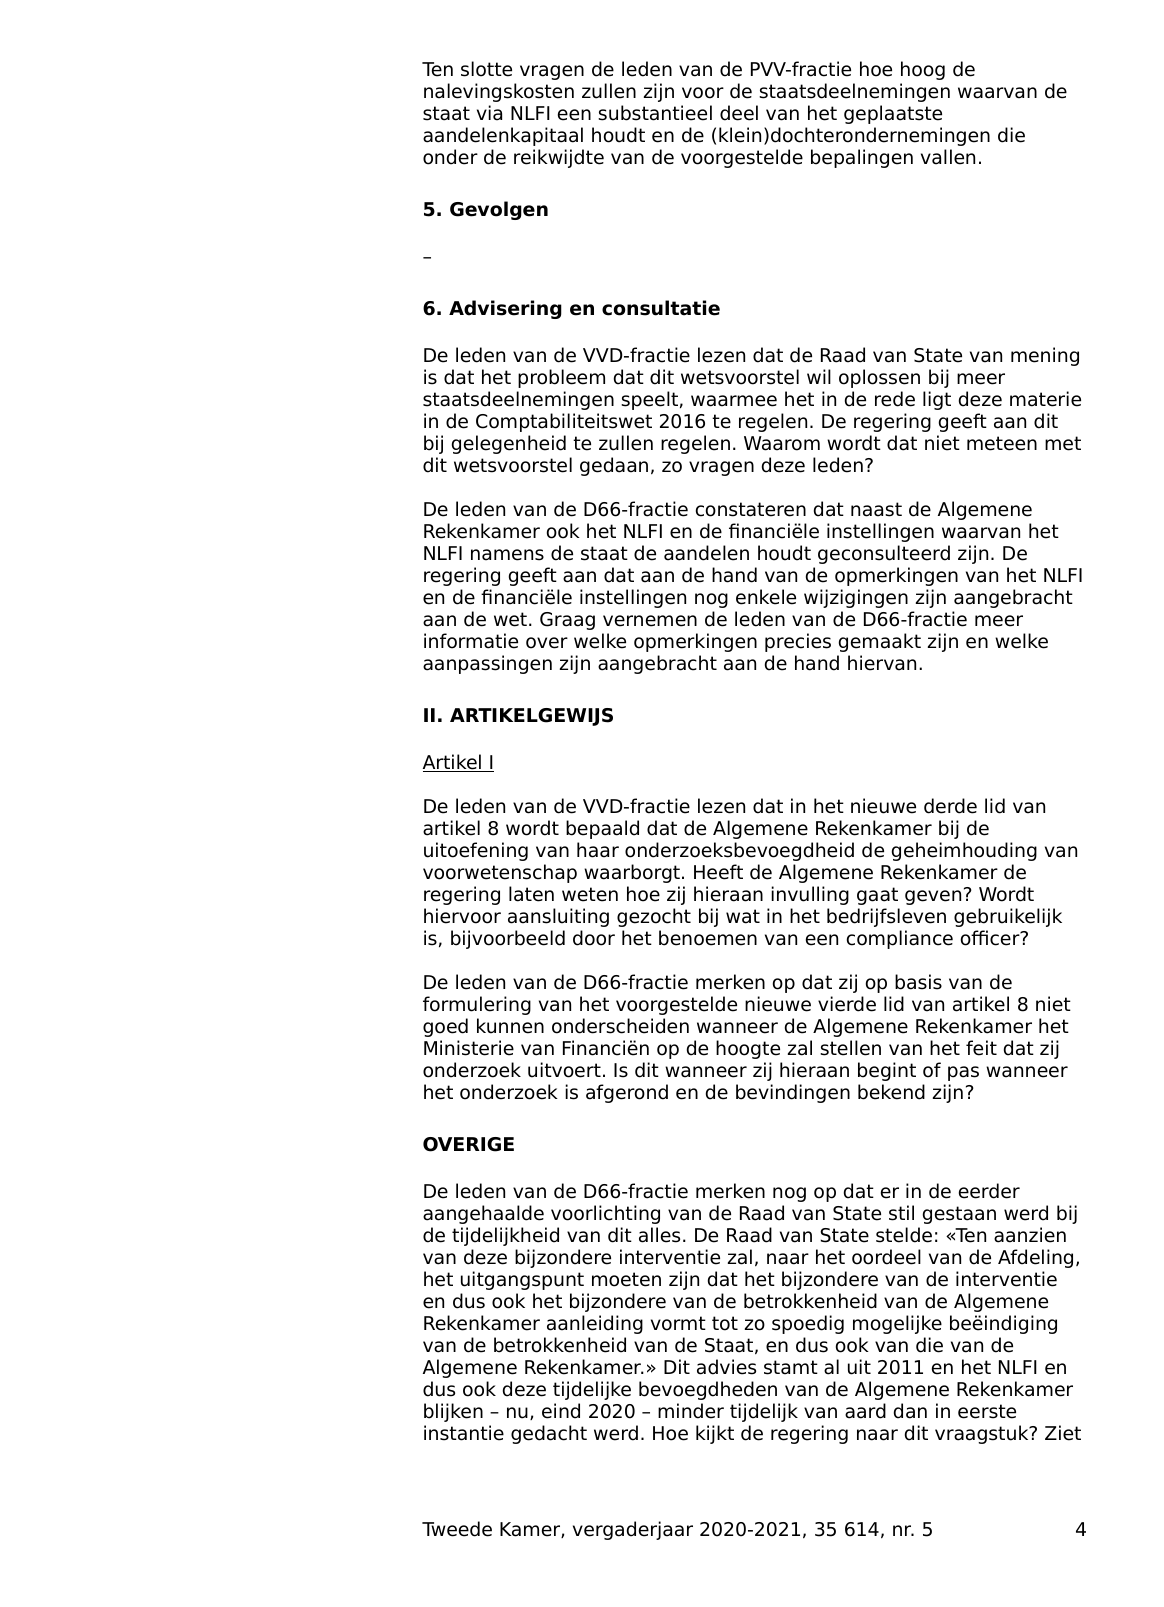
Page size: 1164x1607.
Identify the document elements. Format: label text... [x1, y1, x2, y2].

text De leden van de D66-fractie merken nog op dat er in de eerder aangehaalde voorlichting van de Raad van State stil gestaan werd bij de tijdelijkheid van dit alles. De Raad van State stelde: «Ten aanzien van deze bijzondere interventie zal, naar het oordeel van de Afdeling, het uitgangspunt moeten zijn dat het bijzondere van de interventie en dus ook het bijzondere van de betrokkenheid van de Algemene Rekenkamer aanleiding vormt tot zo spoedig mogelijke beëindiging van de betrokkenheid van de Staat, en dus ook van die van de Algemene Rekenkamer.» Dit advies stamt al uit 2011 en het NLFI en dus ook deze tijdelijke bevoegdheden van de Algemene Rekenkamer blijken – nu, eind 2020 – minder tijdelijk van aard dan in eerste instantie gedacht werd. Hoe kijkt de regering naar dit vraagstuk? Ziet [422, 1181, 1087, 1444]
text De leden van de VVD-fractie lezen dat in het nieuwe derde lid van artikel 8 wordt bepaald dat de Algemene Rekenkamer bij de uitoefening van haar onderzoeksbevoegdheid de geheimhouding van voorwetenschap waarborgt. Heeft de Algemene Rekenkamer de regering laten weten hoe zij hieraan invulling gaat geven? Wordt hiervoor aansluiting gezocht bij wat in het bedrijfsleven gebruikelijk is, bijvoorbeeld door het benoemen van een compliance officer? [422, 796, 1087, 950]
subtitle 6. Advisering en consultatie [422, 298, 1087, 320]
text Ten slotte vragen de leden van de PVV-fractie hoe hoog de nalevingskosten zullen zijn voor de staatsdeelnemingen waarvan de staat via NLFI een substantieel deel van het geplaatste aandelenkapitaal houdt en de (klein)dochterondernemingen die onder de reikwijdte van de voorgestelde bepalingen vallen. [422, 59, 1087, 169]
text De leden van de D66-fractie constateren dat naast de Algemene Rekenkamer ook het NLFI en de financiële instellingen waarvan het NLFI namens de staat de aandelen houdt geconsulteerd zijn. De regering geeft aan dat aan de hand van de opmerkingen van het NLFI en de financiële instellingen nog enkele wijzigingen zijn aangebracht aan de wet. Graag vernemen de leden van de D66-fractie meer informatie over welke opmerkingen precies gemaakt zijn en welke aanpassingen zijn aangebracht aan de hand hiervan. [422, 499, 1087, 675]
text De leden van de VVD-fractie lezen dat de Raad van State van mening is dat het probleem dat dit wetsvoorstel wil oplossen bij meer staatsdeelnemingen speelt, waarmee het in de rede ligt deze materie in de Comptabiliteitswet 2016 te regelen. De regering geeft aan dit bij gelegenheid te zullen regelen. Waarom wordt dat niet meteen met dit wetsvoorstel gedaan, zo vragen deze leden? [422, 345, 1087, 477]
subtitle Artikel I [422, 752, 1087, 774]
text – [422, 246, 1087, 268]
subtitle 5. Gevolgen [422, 199, 1087, 221]
subtitle II. ARTIKELGEWIJS [422, 705, 1087, 727]
subtitle OVERIGE [422, 1134, 1087, 1156]
text De leden van de D66-fractie merken op dat zij op basis van de formulering van het voorgestelde nieuwe vierde lid van artikel 8 niet goed kunnen onderscheiden wanneer de Algemene Rekenkamer het Ministerie van Financiën op de hoogte zal stellen van het feit dat zij onderzoek uitvoert. Is dit wanneer zij hieraan begint of pas wanneer het onderzoek is afgerond en de bevindingen bekend zijn? [422, 972, 1087, 1104]
